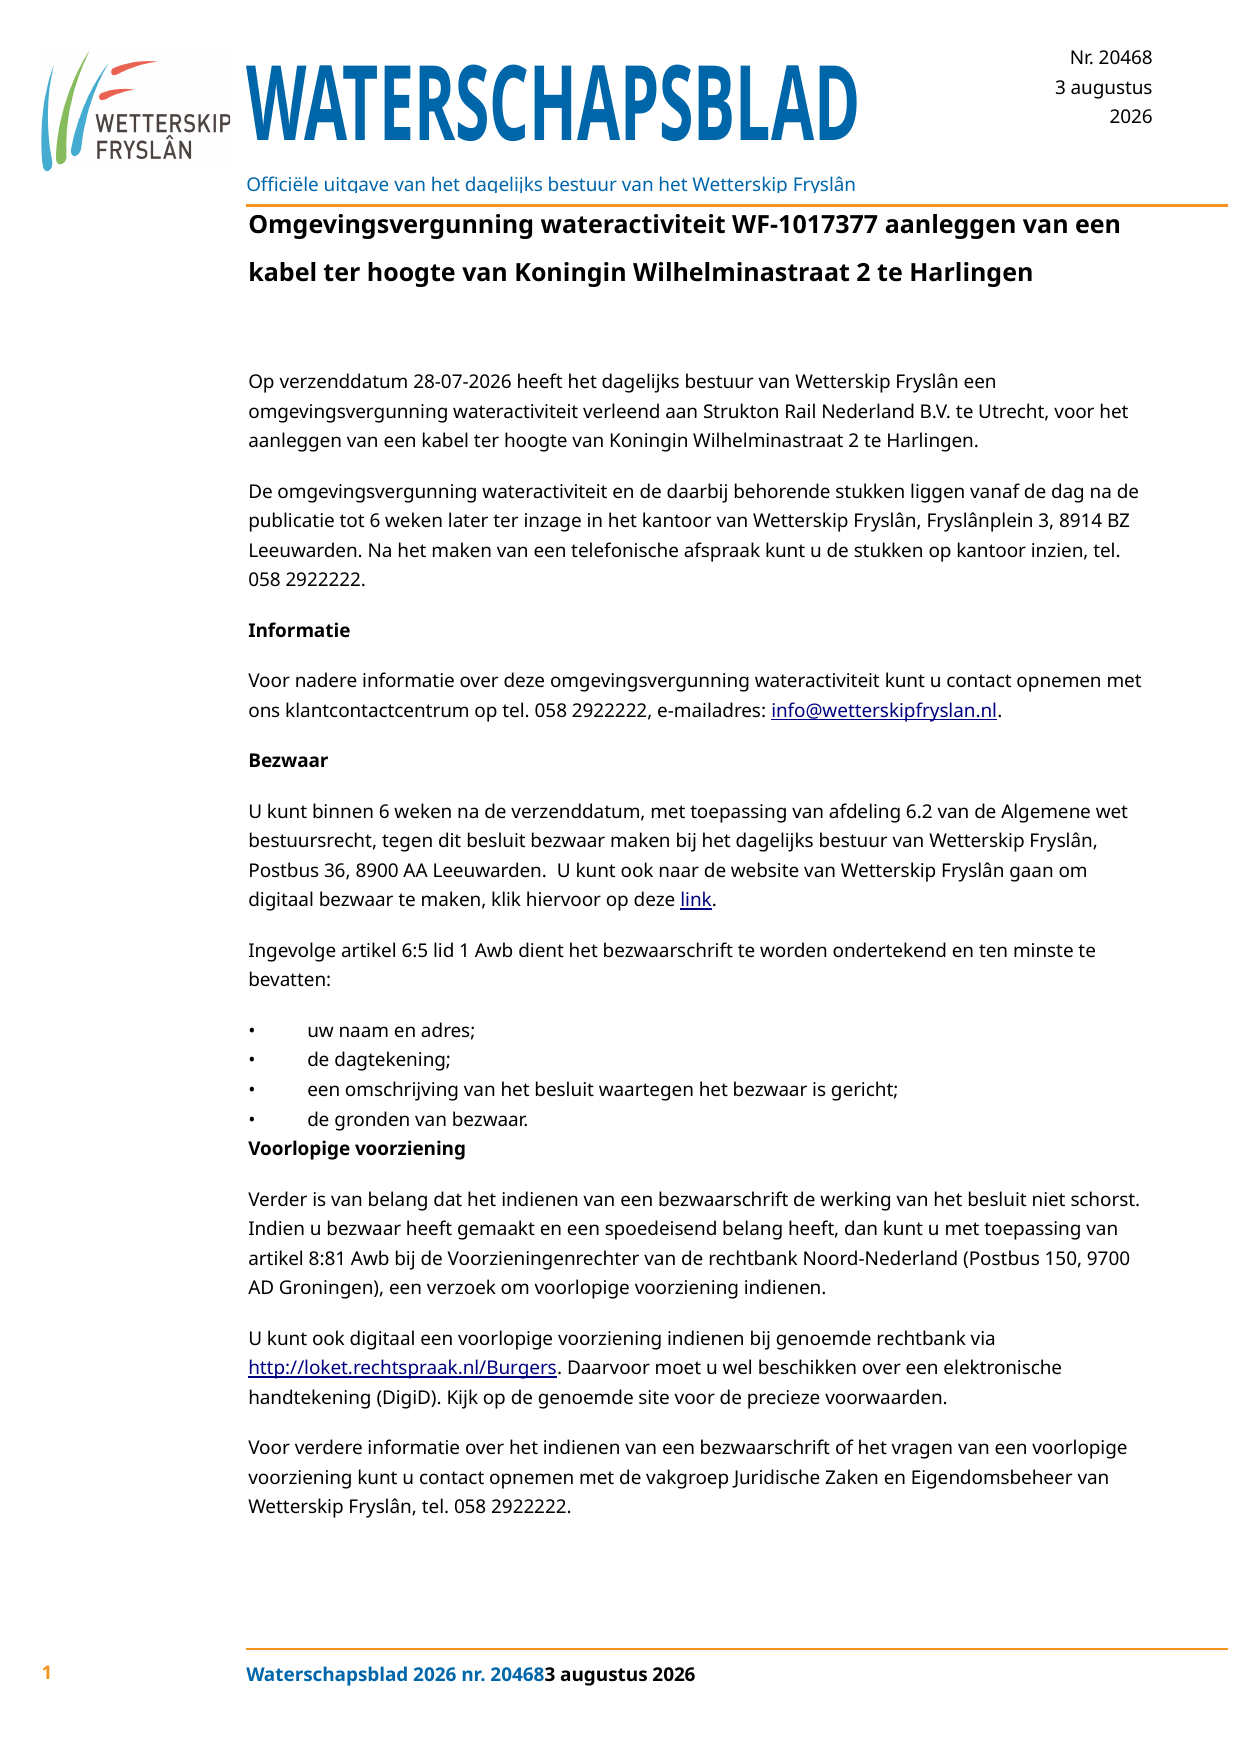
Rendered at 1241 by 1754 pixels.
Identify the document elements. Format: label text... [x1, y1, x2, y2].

text Bezwaar [248, 747, 1152, 773]
text Omgevingsvergunning wateractiviteit WF-1017377 aanleggen van een kabel ter hoogte van Koningin Wilhelminastraat 2 te Harlingen [248, 207, 1152, 288]
list de gronden van bezwaar. [248, 1106, 1152, 1132]
list de dagtekening; [248, 1047, 1152, 1072]
text Voor nadere informatie over deze omgevingsvergunning wateractiviteit kunt u contact opnemen met ons klantcontactcentrum op tel. 058 2922222, e-mailadres: info@wetterskipfryslan.nl. [248, 667, 1152, 723]
list een omschrijving van het besluit waartegen het bezwaar is gericht; [248, 1076, 1152, 1102]
list uw naam en adres; [248, 1017, 1152, 1043]
picture [41, 47, 231, 172]
text Ingevolge artikel 6:5 lid 1 Awb dient het bezwaarschrift te worden ondertekend en ten minste te bevatten: [248, 937, 1152, 992]
text U kunt ook digitaal een voorlopige voorziening indienen bij genoemde rechtbank via http://loket.rechtspraak.nl/Burgers. Daarvoor moet u wel beschikken over een elektronische handtekening (DigiD). Kijk op de genoemde site voor de precieze voorwaarden. [248, 1325, 1152, 1410]
text Verder is van belang dat het indienen van een bezwaarschrift de werking van het besluit niet schorst. Indien u bezwaar heeft gemaakt en een spoedeisend belang heeft, dan kunt u met toepassing van artikel 8:81 Awb bij de Voorzieningenrechter van de rechtbank Noord-Nederland (Postbus 150, 9700 AD Groningen), een verzoek om voorlopige voorziening indienen. [248, 1186, 1152, 1300]
text Voorlopige voorziening [248, 1135, 1152, 1161]
text U kunt binnen 6 weken na de verzenddatum, met toepassing van afdeling 6.2 van de Algemene wet bestuursrecht, tegen dit besluit bezwaar maken bij het dagelijks bestuur van Wetterskip Fryslân, Postbus 36, 8900 AA Leeuwarden. U kunt ook naar de website van Wetterskip Fryslân gaan om digitaal bezwaar te maken, klik hiervoor op deze link. [248, 798, 1152, 912]
text Voor verdere informatie over het indienen van een bezwaarschrift of het vragen van een voorlopige voorziening kunt u contact opnemen met de vakgroep Juridische Zaken en Eigendomsbeheer van Wetterskip Fryslân, tel. 058 2922222. [248, 1434, 1152, 1519]
text Informatie [248, 617, 1152, 643]
text De omgevingsvergunning wateractiviteit en de daarbij behorende stukken liggen vanaf de dag na de publicatie tot 6 weken later ter inzage in het kantoor van Wetterskip Fryslân, Fryslânplein 3, 8914 BZ Leeuwarden. Na het maken van een telefonische afspraak kunt u de stukken op kantoor inzien, tel. 058 2922222. [248, 478, 1152, 592]
text Op verzenddatum 28-07-2026 heeft het dagelijks bestuur van Wetterskip Fryslân een omgevingsvergunning wateractiviteit verleend aan Strukton Rail Nederland B.V. te Utrecht, voor het aanleggen van een kabel ter hoogte van Koningin Wilhelminastraat 2 te Harlingen. [248, 368, 1152, 453]
